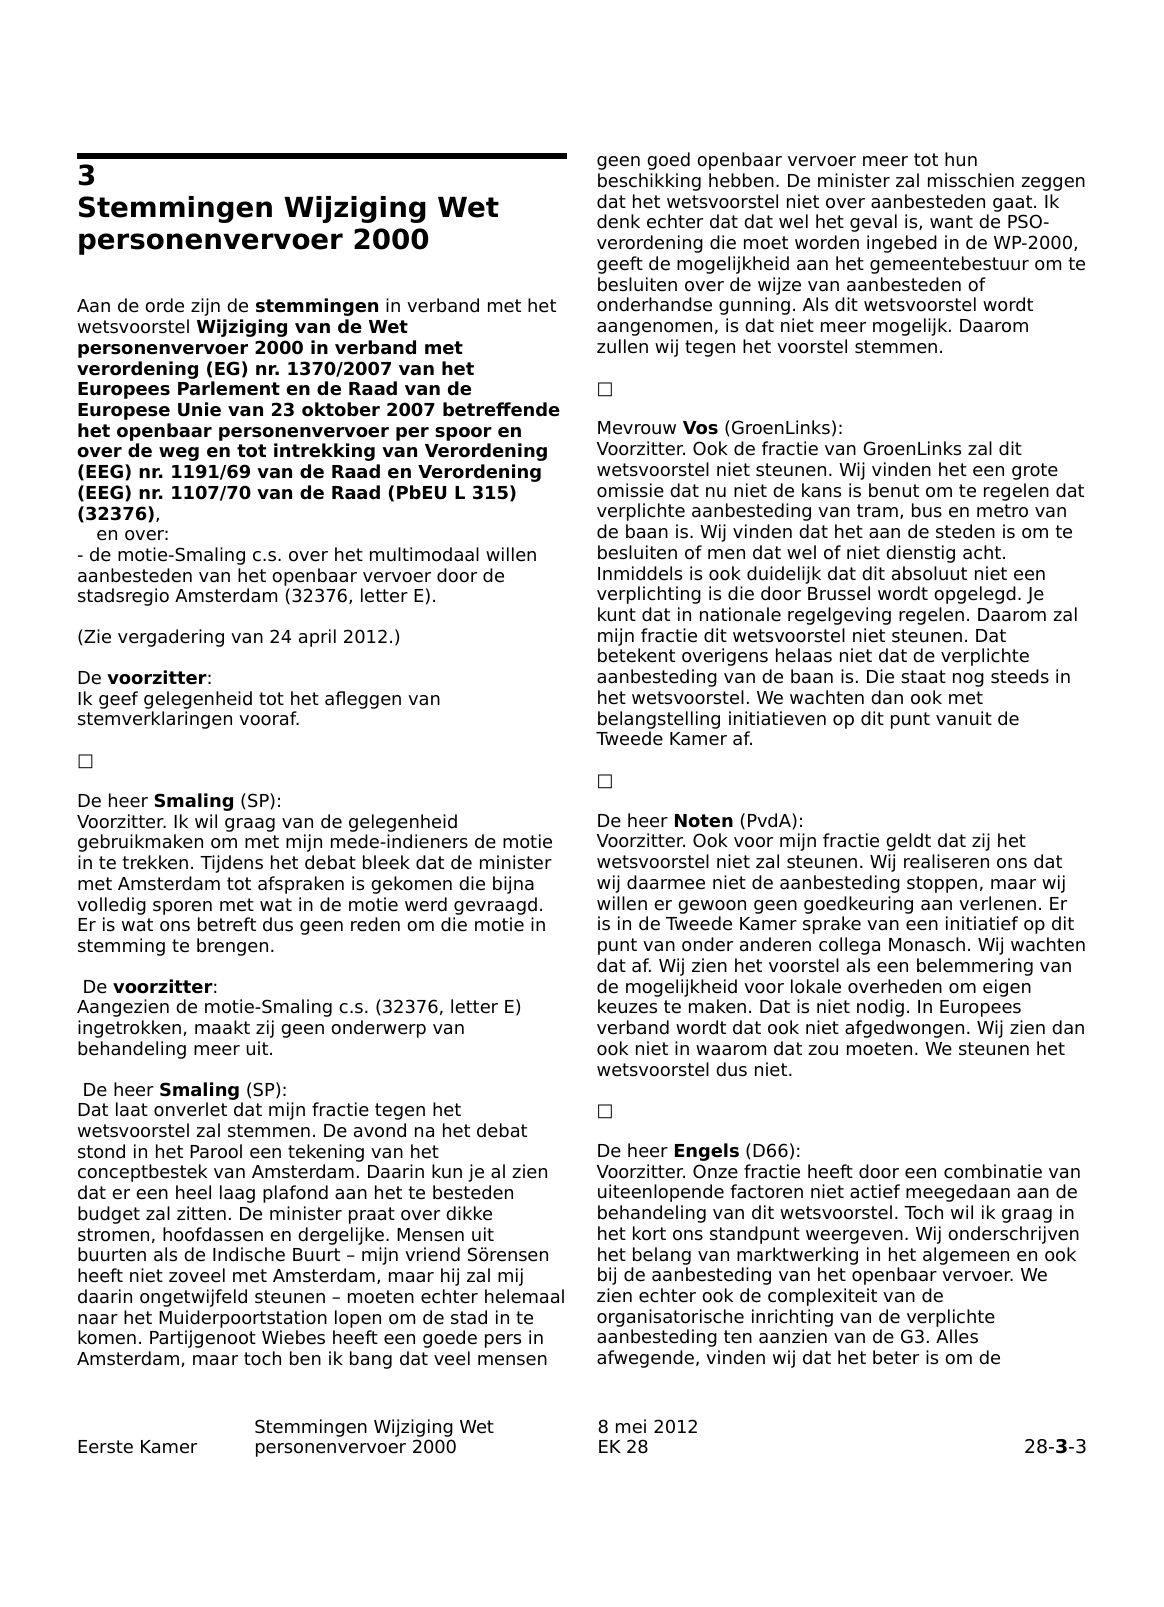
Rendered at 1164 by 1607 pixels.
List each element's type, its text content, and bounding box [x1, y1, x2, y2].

text Voorzitter. Ik wil graag van de gelegenheid gebruikmaken om met mijn mede-indieners de motie in te trekken. Tijdens het debat bleek dat de minister met Amsterdam tot afspraken is gekomen die bijna volledig sporen met wat in de motie werd gevraagd. Er is wat ons betreft dus geen reden om die motie in stemming te brengen. [77, 811, 567, 957]
text Aangezien de motie-Smaling c.s. (32376, letter E) ingetrokken, maakt zij geen onderwerp van behandeling meer uit. [77, 997, 567, 1059]
text De heer Engels (D66): [596, 1141, 1087, 1162]
text Voorzitter. Ook de fractie van GroenLinks zal dit wetsvoorstel niet steunen. Wij vinden het een grote omissie dat nu niet de kans is benut om te regelen dat verplichte aanbesteding van tram, bus en metro van de baan is. Wij vinden dat het aan de steden is om te besluiten of men dat wel of niet dienstig acht. Inmiddels is ook duidelijk dat dit absoluut niet een verplichting is die door Brussel wordt opgelegd. Je kunt dat in nationale regelgeving regelen. Daarom zal mijn fractie dit wetsvoorstel niet steunen. Dat betekent overigens helaas niet dat de verplichte aanbesteding van de baan is. Die staat nog steeds in het wetsvoorstel. We wachten dan ook met belangstelling initiatieven op dit punt vanuit de Tweede Kamer af. [596, 439, 1087, 750]
title 3 Stemmingen Wijziging Wet personenvervoer 2000 [77, 159, 567, 256]
text □ [596, 377, 1087, 398]
text - de motie-Smaling c.s. over het multimodaal willen aanbesteden van het openbaar vervoer door de stadsregio Amsterdam (32376, letter E). [77, 545, 567, 607]
text □ [596, 1100, 1087, 1121]
text Ik geef gelegenheid tot het afleggen van stemverklaringen vooraf. [77, 688, 567, 730]
text geen goed openbaar vervoer meer tot hun beschikking hebben. De minister zal misschien zeggen dat het wetsvoorstel niet over aanbesteden gaat. Ik denk echter dat dat wel het geval is, want de PSO-verordening die moet worden ingebed in de WP-2000, geeft de mogelijkheid aan het gemeentebestuur om te besluiten over de wijze van aanbesteden of onderhandse gunning. Als dit wetsvoorstel wordt aangenomen, is dat niet meer mogelijk. Daarom zullen wij tegen het voorstel stemmen. [596, 150, 1087, 357]
text Voorzitter. Ook voor mijn fractie geldt dat zij het wetsvoorstel niet zal steunen. Wij realiseren ons dat wij daarmee niet de aanbesteding stoppen, maar wij willen er gewoon geen goedkeuring aan verlenen. Er is in de Tweede Kamer sprake van een initiatief op dit punt van onder anderen collega Monasch. Wij wachten dat af. Wij zien het voorstel als een belemmering van de mogelijkheid voor lokale overheden om eigen keuzes te maken. Dat is niet nodig. In Europees verband wordt dat ook niet afgedwongen. Wij zien dan ook niet in waarom dat zou moeten. We steunen het wetsvoorstel dus niet. [596, 831, 1087, 1080]
text De voorzitter: [77, 668, 567, 688]
text Mevrouw Vos (GroenLinks): [596, 418, 1087, 439]
text De heer Smaling (SP): [77, 791, 567, 811]
text Dat laat onverlet dat mijn fractie tegen het wetsvoorstel zal stemmen. De avond na het debat stond in het Parool een tekening van het conceptbestek van Amsterdam. Daarin kun je al zien dat er een heel laag plafond aan het te besteden budget zal zitten. De minister praat over dikke stromen, hoofdassen en dergelijke. Mensen uit buurten als de Indische Buurt – mijn vriend Sörensen heeft niet zoveel met Amsterdam, maar hij zal mij daarin ongetwijfeld steunen – moeten echter helemaal naar het Muiderpoortstation lopen om de stad in te komen. Partijgenoot Wiebes heeft een goede pers in Amsterdam, maar toch ben ik bang dat veel mensen [77, 1100, 567, 1370]
text □ [77, 750, 567, 771]
text De voorzitter: [77, 977, 567, 997]
text (Zie vergadering van 24 april 2012.) [77, 627, 567, 648]
text en over: [77, 524, 567, 545]
text De heer Smaling (SP): [77, 1079, 567, 1100]
text □ [596, 770, 1087, 791]
text De heer Noten (PvdA): [596, 811, 1087, 831]
text Voorzitter. Onze fractie heeft door een combinatie van uiteenlopende factoren niet actief meegedaan aan de behandeling van dit wetsvoorstel. Toch wil ik graag in het kort ons standpunt weergeven. Wij onderschrijven het belang van marktwerking in het algemeen en ook bij de aanbesteding van het openbaar vervoer. We zien echter ook de complexiteit van de organisatorische inrichting van de verplichte aanbesteding ten aanzien van de G3. Alles afwegende, vinden wij dat het beter is om de [596, 1162, 1087, 1369]
text Aan de orde zijn de stemmingen in verband met het wetsvoorstel Wijziging van de Wet personenvervoer 2000 in verband met verordening (EG) nr. 1370/2007 van het Europees Parlement en de Raad van de Europese Unie van 23 oktober 2007 betreffende het openbaar personenvervoer per spoor en over de weg en tot intrekking van Verordening (EEG) nr. 1191/69 van de Raad en Verordening (EEG) nr. 1107/70 van de Raad (PbEU L 315) (32376), [77, 296, 567, 524]
